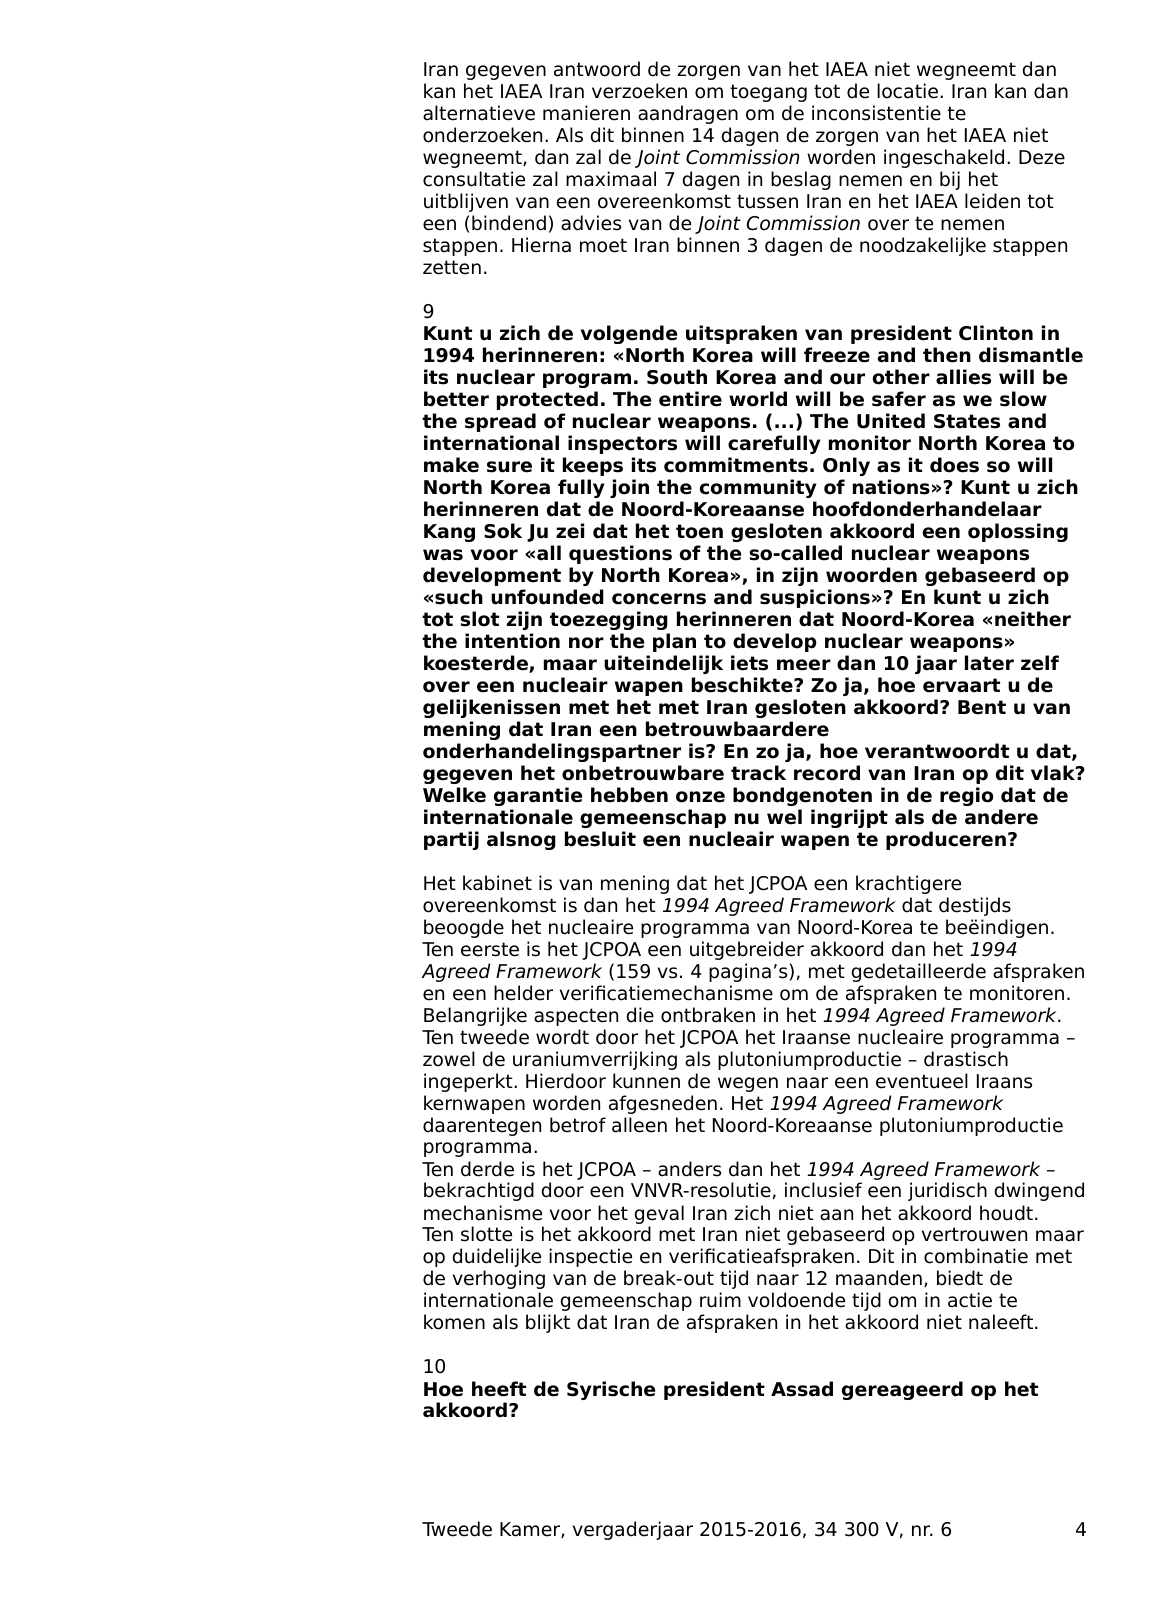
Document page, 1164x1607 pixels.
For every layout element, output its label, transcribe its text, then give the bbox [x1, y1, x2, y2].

text Kunt u zich de volgende uitspraken van president Clinton in 1994 herinneren: «North Korea will freeze and then dismantle its nuclear program. South Korea and our other allies will be better protected. The entire world will be safer as we slow the spread of nuclear weapons. (...) The United States and international inspectors will carefully monitor North Korea to make sure it keeps its commitments. Only as it does so will North Korea fully join the community of nations»? Kunt u zich herinneren dat de Noord-Koreaanse hoofdonderhandelaar Kang Sok Ju zei dat het toen gesloten akkoord een oplossing was voor «all questions of the so-called nuclear weapons development by North Korea», in zijn woorden gebaseerd op «such unfounded concerns and suspicions»? En kunt u zich tot slot zijn toezegging herinneren dat Noord-Korea «neither the intention nor the plan to develop nuclear weapons» koesterde, maar uiteindelijk iets meer dan 10 jaar later zelf over een nucleair wapen beschikte? Zo ja, hoe ervaart u de gelijkenissen met het met Iran gesloten akkoord? Bent u van mening dat Iran een betrouwbaardere onderhandelingspartner is? En zo ja, hoe verantwoordt u dat, gegeven het onbetrouwbare track record van Iran op dit vlak? Welke garantie hebben onze bondgenoten in de regio dat de internationale gemeenschap nu wel ingrijpt als de andere partij alsnog besluit een nucleair wapen te produceren? [422, 323, 1087, 851]
text Ten slotte is het akkoord met Iran niet gebaseerd op vertrouwen maar op duidelijke inspectie en verificatieafspraken. Dit in combinatie met de verhoging van de break-out tijd naar 12 maanden, biedt de internationale gemeenschap ruim voldoende tijd om in actie te komen als blijkt dat Iran de afspraken in het akkoord niet naleeft. [422, 1224, 1087, 1334]
text Hoe heeft de Syrische president Assad gereageerd op het akkoord? [422, 1378, 1087, 1422]
text Iran gegeven antwoord de zorgen van het IAEA niet wegneemt dan kan het IAEA Iran verzoeken om toegang tot de locatie. Iran kan dan alternatieve manieren aandragen om de inconsistentie te onderzoeken. Als dit binnen 14 dagen de zorgen van het IAEA niet wegneemt, dan zal de Joint Commission worden ingeschakeld. Deze consultatie zal maximaal 7 dagen in beslag nemen en bij het uitblijven van een overeenkomst tussen Iran en het IAEA leiden tot een (bindend) advies van de Joint Commission over te nemen stappen. Hierna moet Iran binnen 3 dagen de noodzakelijke stappen zetten. [422, 59, 1087, 279]
text 9 [422, 301, 1087, 323]
text Het kabinet is van mening dat het JCPOA een krachtigere overeenkomst is dan het 1994 Agreed Framework dat destijds beoogde het nucleaire programma van Noord-Korea te beëindigen. Ten eerste is het JCPOA een uitgebreider akkoord dan het 1994 Agreed Framework (159 vs. 4 pagina’s), met gedetailleerde afspraken en een helder verificatiemechanisme om de afspraken te monitoren. Belangrijke aspecten die ontbraken in het 1994 Agreed Framework. [422, 873, 1087, 1027]
text Ten tweede wordt door het JCPOA het Iraanse nucleaire programma – zowel de uraniumverrijking als plutoniumproductie – drastisch ingeperkt. Hierdoor kunnen de wegen naar een eventueel Iraans kernwapen worden afgesneden. Het 1994 Agreed Framework daarentegen betrof alleen het Noord-Koreaanse plutoniumproductie programma. [422, 1027, 1087, 1158]
text 10 [422, 1356, 1087, 1378]
text Ten derde is het JCPOA – anders dan het 1994 Agreed Framework – bekrachtigd door een VNVR-resolutie, inclusief een juridisch dwingend mechanisme voor het geval Iran zich niet aan het akkoord houdt. [422, 1158, 1087, 1224]
